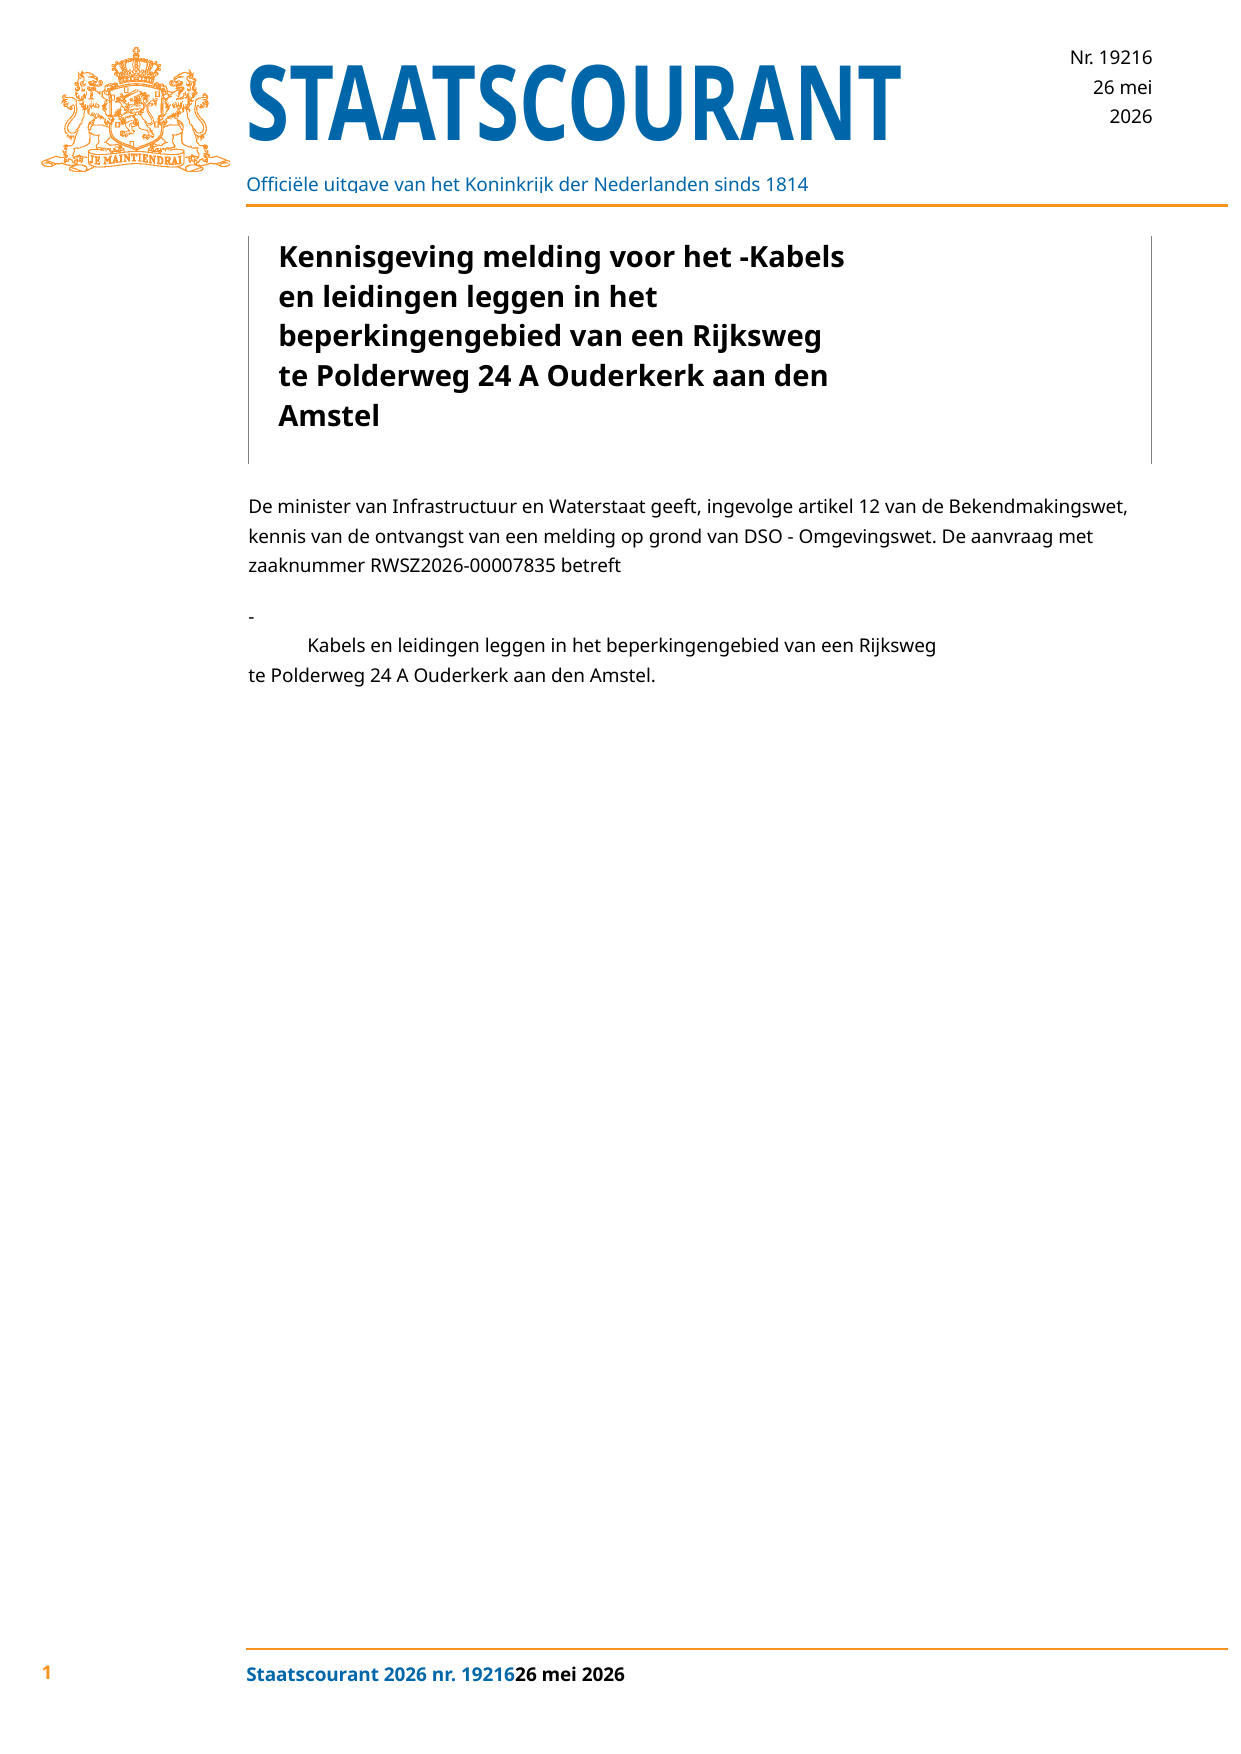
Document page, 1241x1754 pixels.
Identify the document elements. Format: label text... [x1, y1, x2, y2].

text De minister van Infrastructuur en Waterstaat geeft, ingevolge artikel 12 van de Bekendmakingswet, kennis van de ontvangst van een melding op grond van DSO - Omgevingswet. De aanvraag met zaaknummer RWSZ2026-00007835 betreft [248, 493, 1152, 578]
list Kabels en leidingen leggen in het beperkingengebied van een Rijksweg [248, 632, 1152, 658]
picture [912, 236, 1090, 414]
table_header [850, 414, 1151, 464]
text te Polderweg 24 A Ouderkerk aan den Amstel. [248, 662, 1152, 688]
table_header Kennisgeving melding voor het -Kabels en leidingen leggen in het beperkingengebied van een Rijksweg te Polderweg 24 A Ouderkerk aan den Amstel [249, 236, 850, 464]
table_header [850, 236, 912, 413]
table_header [1090, 236, 1151, 413]
picture [41, 47, 231, 172]
